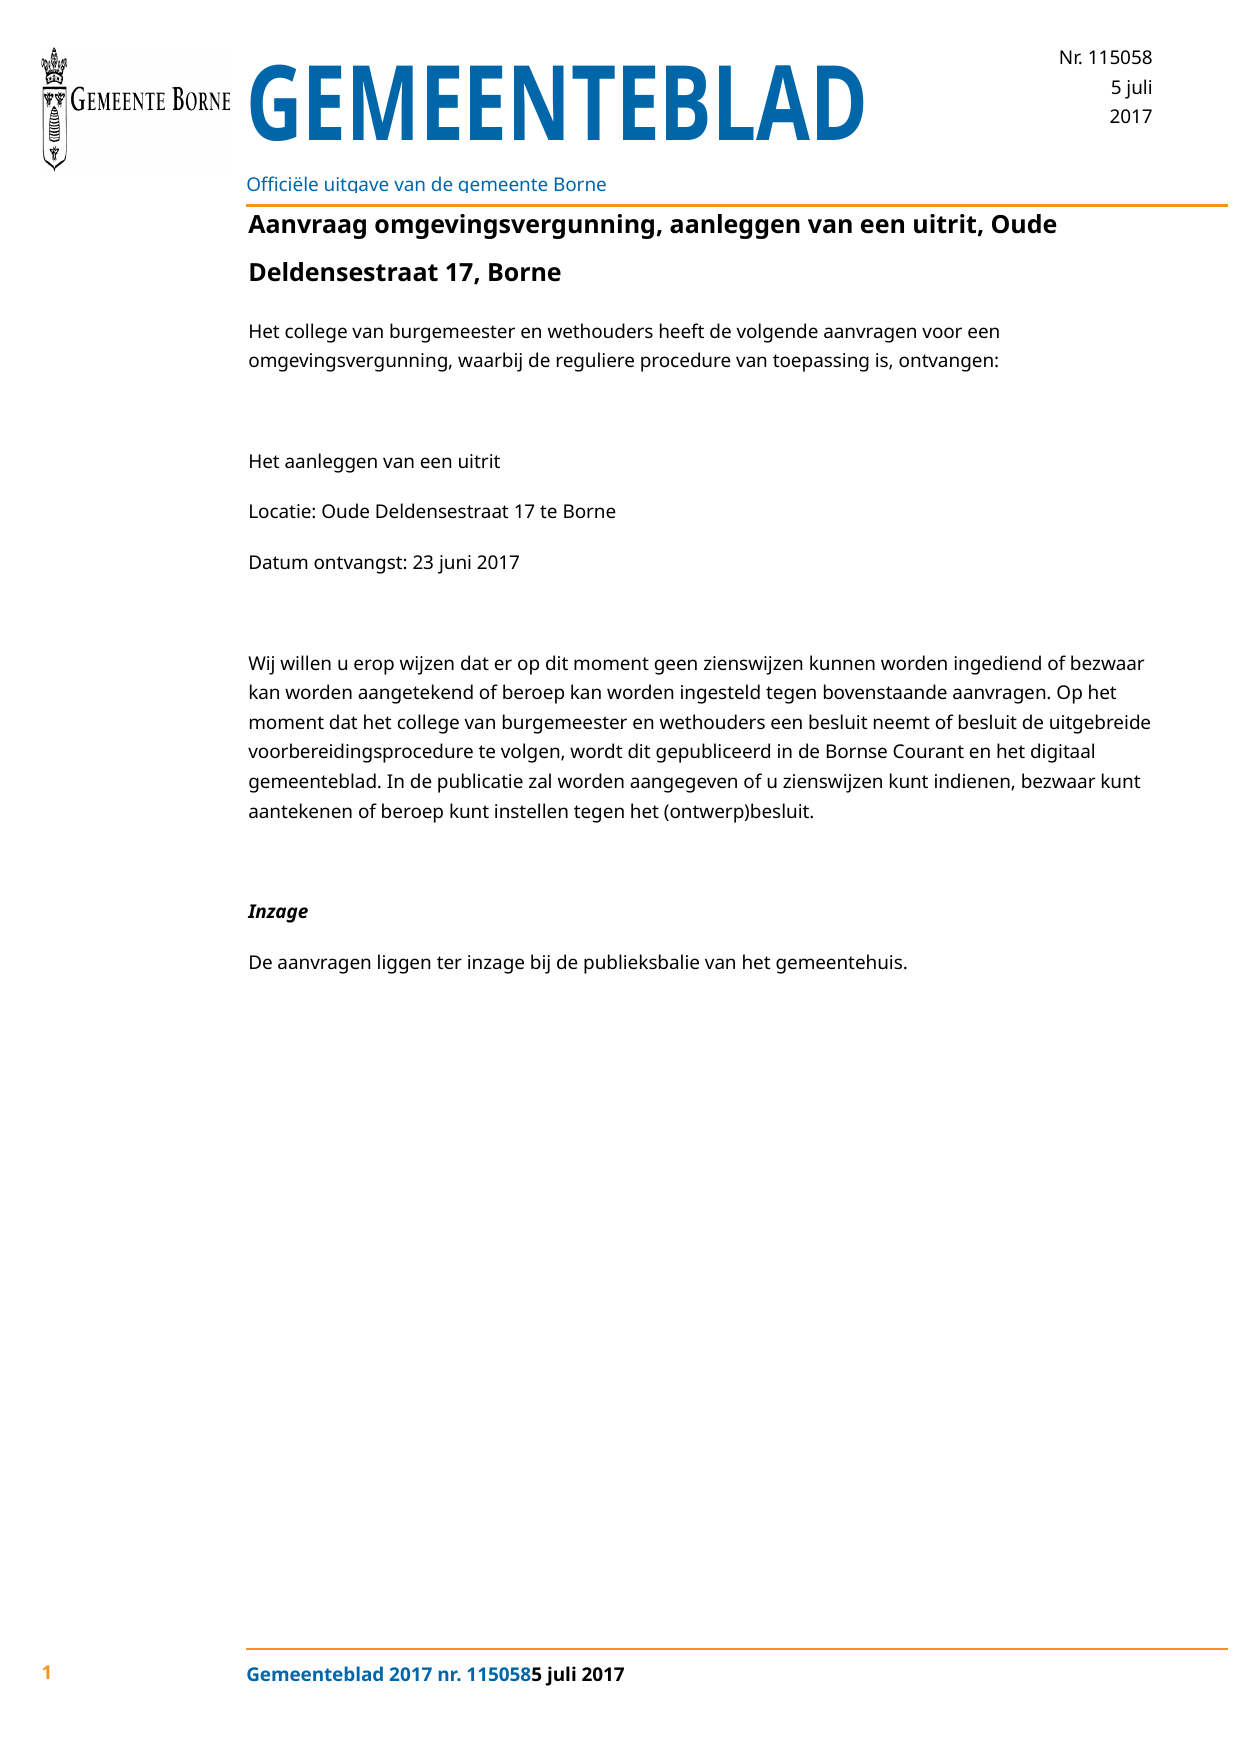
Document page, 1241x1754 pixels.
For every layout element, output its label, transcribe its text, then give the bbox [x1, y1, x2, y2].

text Inzage [248, 899, 1152, 924]
text Datum ontvangst: 23 juni 2017 [248, 549, 1152, 575]
text Locatie: Oude Deldensestraat 17 te Borne [248, 499, 1152, 524]
text Wij willen u erop wijzen dat er op dit moment geen zienswijzen kunnen worden ingediend of bezwaar kan worden aangetekend of beroep kan worden ingesteld tegen bovenstaande aanvragen. Op het moment dat het college van burgemeester en wethouders een besluit neemt of besluit de uitgebreide voorbereidingsprocedure te volgen, wordt dit gepubliceerd in de Bornse Courant en het digitaal gemeenteblad. In de publicatie zal worden aangegeven of u zienswijzen kunt indienen, bezwaar kunt aantekenen of beroep kunt instellen tegen het (ontwerp)besluit. [248, 650, 1152, 824]
text Het college van burgemeester en wethouders heeft de volgende aanvragen voor een omgevingsvergunning, waarbij de reguliere procedure van toepassing is, ontvangen: [248, 318, 1152, 373]
text De aanvragen liggen ter inzage bij de publieksbalie van het gemeentehuis. [248, 949, 1152, 975]
text Aanvraag omgevingsvergunning, aanleggen van een uitrit, Oude Deldensestraat 17, Borne [248, 207, 1152, 288]
text Het aanleggen van een uitrit [248, 448, 1152, 474]
picture [41, 47, 231, 172]
